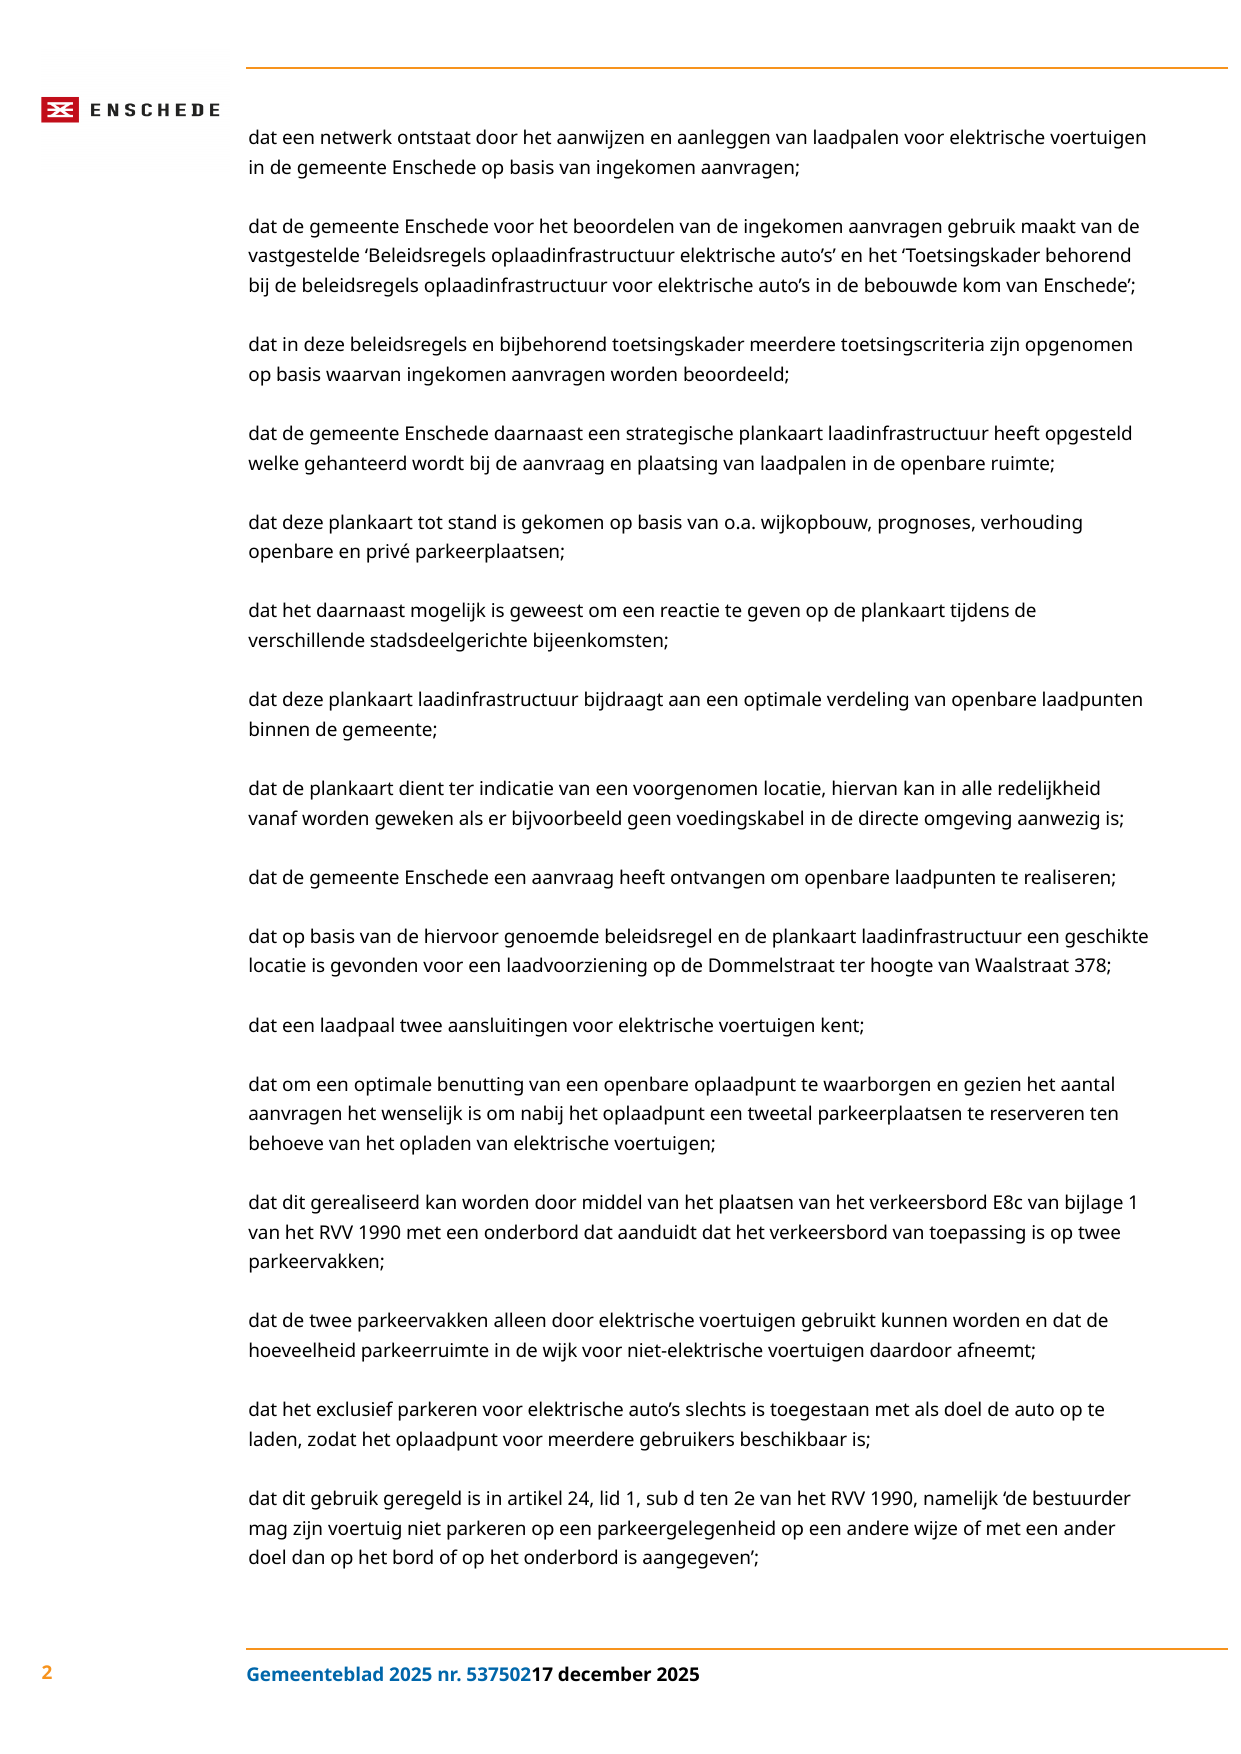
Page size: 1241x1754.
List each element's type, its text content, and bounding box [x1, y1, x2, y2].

text dat om een optimale benutting van een openbare oplaadpunt te waarborgen en gezien het aantal aanvragen het wenselijk is om nabij het oplaadpunt een tweetal parkeerplaatsen te reserveren ten behoeve van het opladen van elektrische voertuigen; [248, 1071, 1152, 1156]
text dat de plankaart dient ter indicatie van een voorgenomen locatie, hiervan kan in alle redelijkheid vanaf worden geweken als er bijvoorbeeld geen voedingskabel in de directe omgeving aanwezig is; [248, 775, 1152, 831]
text dat deze plankaart laadinfrastructuur bijdraagt aan een optimale verdeling van openbare laadpunten binnen de gemeente; [248, 686, 1152, 742]
text dat de twee parkeervakken alleen door elektrische voertuigen gebruikt kunnen worden en dat de hoeveelheid parkeerruimte in de wijk voor niet-elektrische voertuigen daardoor afneemt; [248, 1308, 1152, 1363]
text dat het daarnaast mogelijk is geweest om een reactie te geven op de plankaart tijdens de verschillende stadsdeelgerichte bijeenkomsten; [248, 598, 1152, 653]
text dat een netwerk ontstaat door het aanwijzen en aanleggen van laadpalen voor elektrische voertuigen in de gemeente Enschede op basis van ingekomen aanvragen; [248, 124, 1152, 180]
text dat een laadpaal twee aansluitingen voor elektrische voertuigen kent; [248, 1012, 1152, 1038]
picture [41, 47, 231, 172]
text dat de gemeente Enschede daarnaast een strategische plankaart laadinfrastructuur heeft opgesteld welke gehanteerd wordt bij de aanvraag en plaatsing van laadpalen in de openbare ruimte; [248, 420, 1152, 476]
text dat dit gerealiseerd kan worden door middel van het plaatsen van het verkeersbord E8c van bijlage 1 van het RVV 1990 met een onderbord dat aanduidt dat het verkeersbord van toepassing is op twee parkeervakken; [248, 1189, 1152, 1274]
text dat deze plankaart tot stand is gekomen op basis van o.a. wijkopbouw, prognoses, verhouding openbare en privé parkeerplaatsen; [248, 509, 1152, 564]
text dat de gemeente Enschede een aanvraag heeft ontvangen om openbare laadpunten te realiseren; [248, 864, 1152, 890]
text dat dit gebruik geregeld is in artikel 24, lid 1, sub d ten 2e van het RVV 1990, namelijk ‘de bestuurder mag zijn voertuig niet parkeren op een parkeergelegenheid op een andere wijze of met een ander doel dan op het bord of op het onderbord is aangegeven’; [248, 1485, 1152, 1570]
text dat het exclusief parkeren voor elektrische auto’s slechts is toegestaan met als doel de auto op te laden, zodat het oplaadpunt voor meerdere gebruikers beschikbaar is; [248, 1396, 1152, 1452]
text dat in deze beleidsregels en bijbehorend toetsingskader meerdere toetsingscriteria zijn opgenomen op basis waarvan ingekomen aanvragen worden beoordeeld; [248, 331, 1152, 387]
text dat op basis van de hiervoor genoemde beleidsregel en de plankaart laadinfrastructuur een geschikte locatie is gevonden voor een laadvoorziening op de Dommelstraat ter hoogte van Waalstraat 378; [248, 923, 1152, 978]
text dat de gemeente Enschede voor het beoordelen van de ingekomen aanvragen gebruik maakt van de vastgestelde ‘Beleidsregels oplaadinfrastructuur elektrische auto’s’ en het ‘Toetsingskader behorend bij de beleidsregels oplaadinfrastructuur voor elektrische auto’s in de bebouwde kom van Enschede’; [248, 213, 1152, 298]
